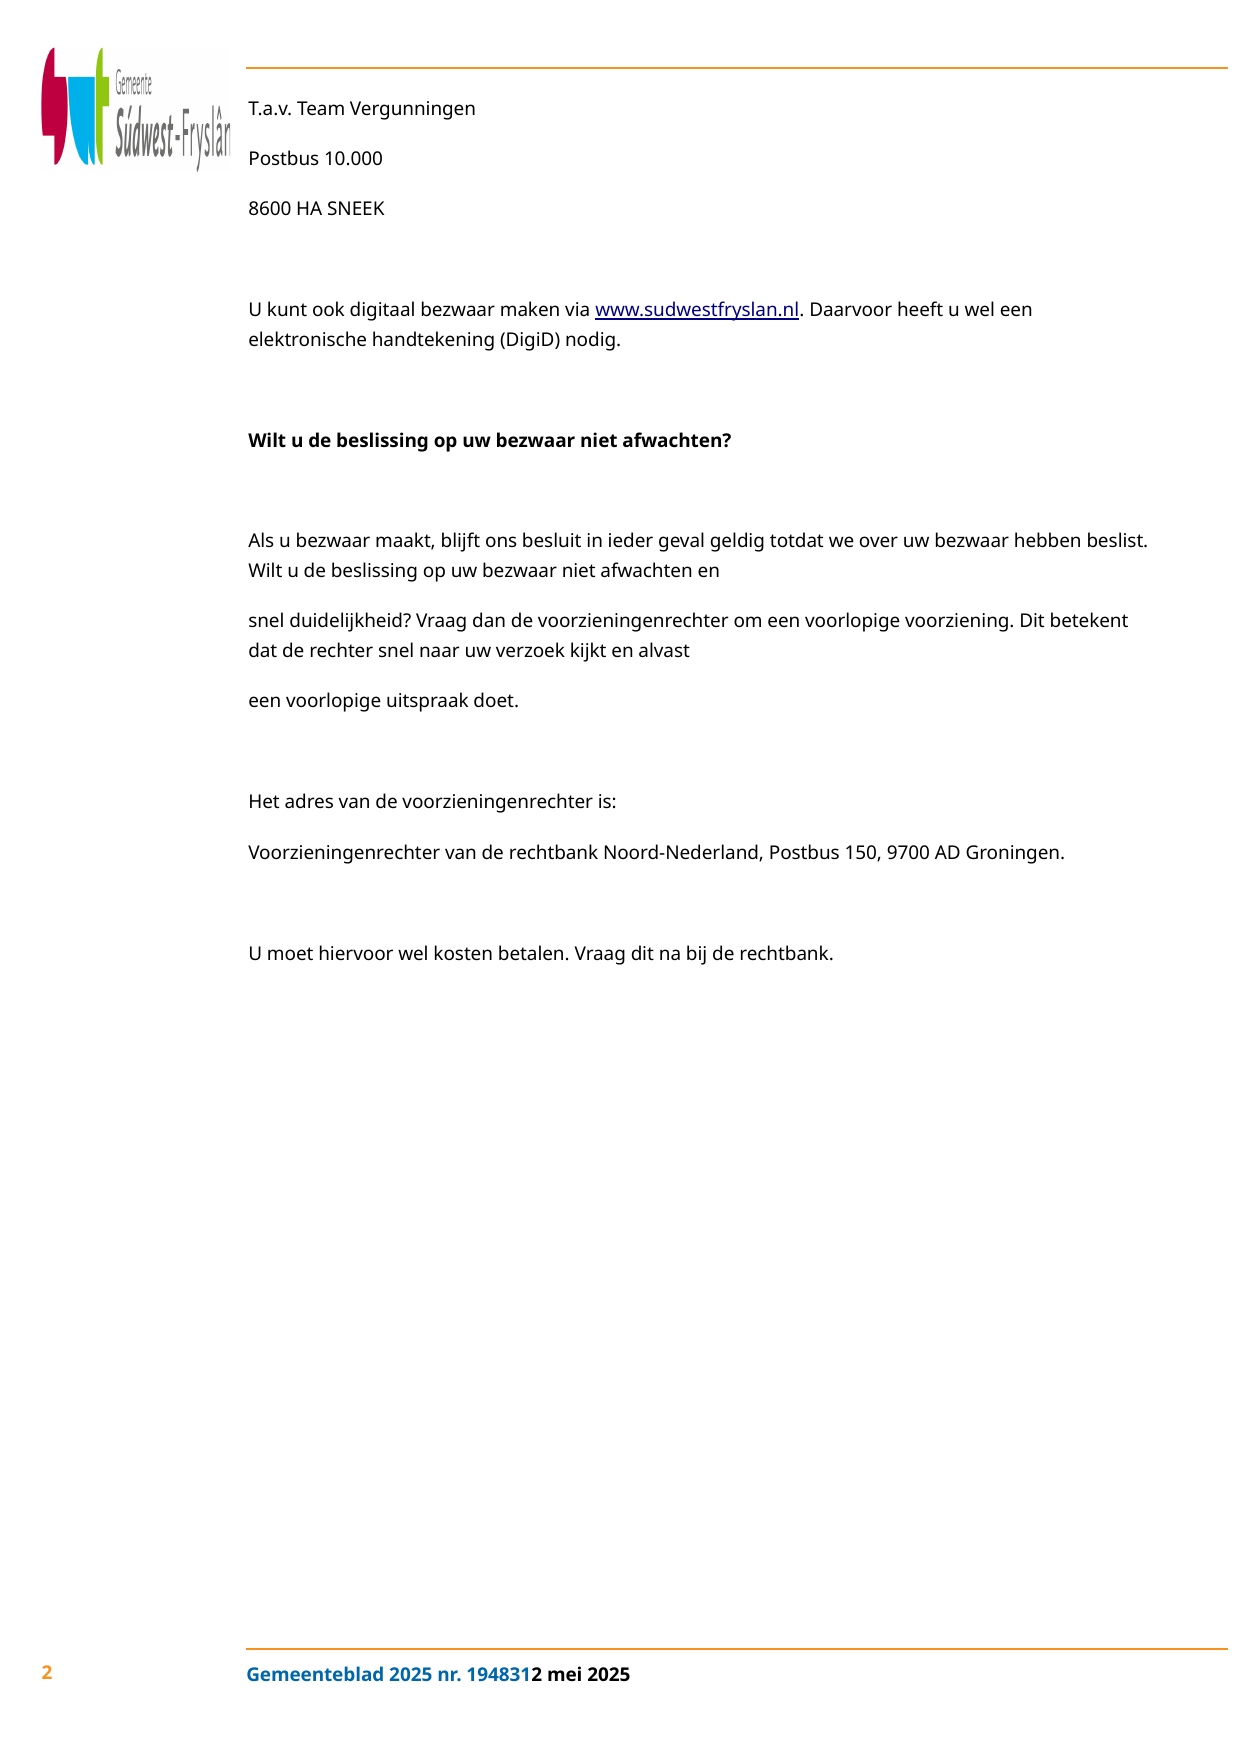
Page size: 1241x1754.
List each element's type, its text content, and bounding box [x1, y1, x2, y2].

text 8600 HA SNEEK [248, 196, 1152, 221]
text Postbus 10.000 [248, 145, 1152, 171]
text een voorlopige uitspraak doet. [248, 688, 1152, 713]
text U moet hiervoor wel kosten betalen. Vraag dit na bij de rechtbank. [248, 940, 1152, 966]
text Als u bezwaar maakt, blijft ons besluit in ieder geval geldig totdat we over uw bezwaar hebben beslist. Wilt u de beslissing op uw bezwaar niet afwachten en [248, 528, 1152, 583]
text U kunt ook digitaal bezwaar maken via www.sudwestfryslan.nl. Daarvoor heeft u wel een elektronische handtekening (DigiD) nodig. [248, 296, 1152, 352]
picture [41, 47, 231, 172]
text Wilt u de beslissing op uw bezwaar niet afwachten? [248, 427, 1152, 453]
text Het adres van de voorzieningenrechter is: [248, 788, 1152, 814]
text Voorzieningenrechter van de rechtbank Noord-Nederland, Postbus 150, 9700 AD Groningen. [248, 839, 1152, 865]
text snel duidelijkheid? Vraag dan de voorzieningenrechter om een voorlopige voorziening. Dit betekent dat de rechter snel naar uw verzoek kijkt en alvast [248, 608, 1152, 663]
text T.a.v. Team Vergunningen [248, 95, 1152, 121]
